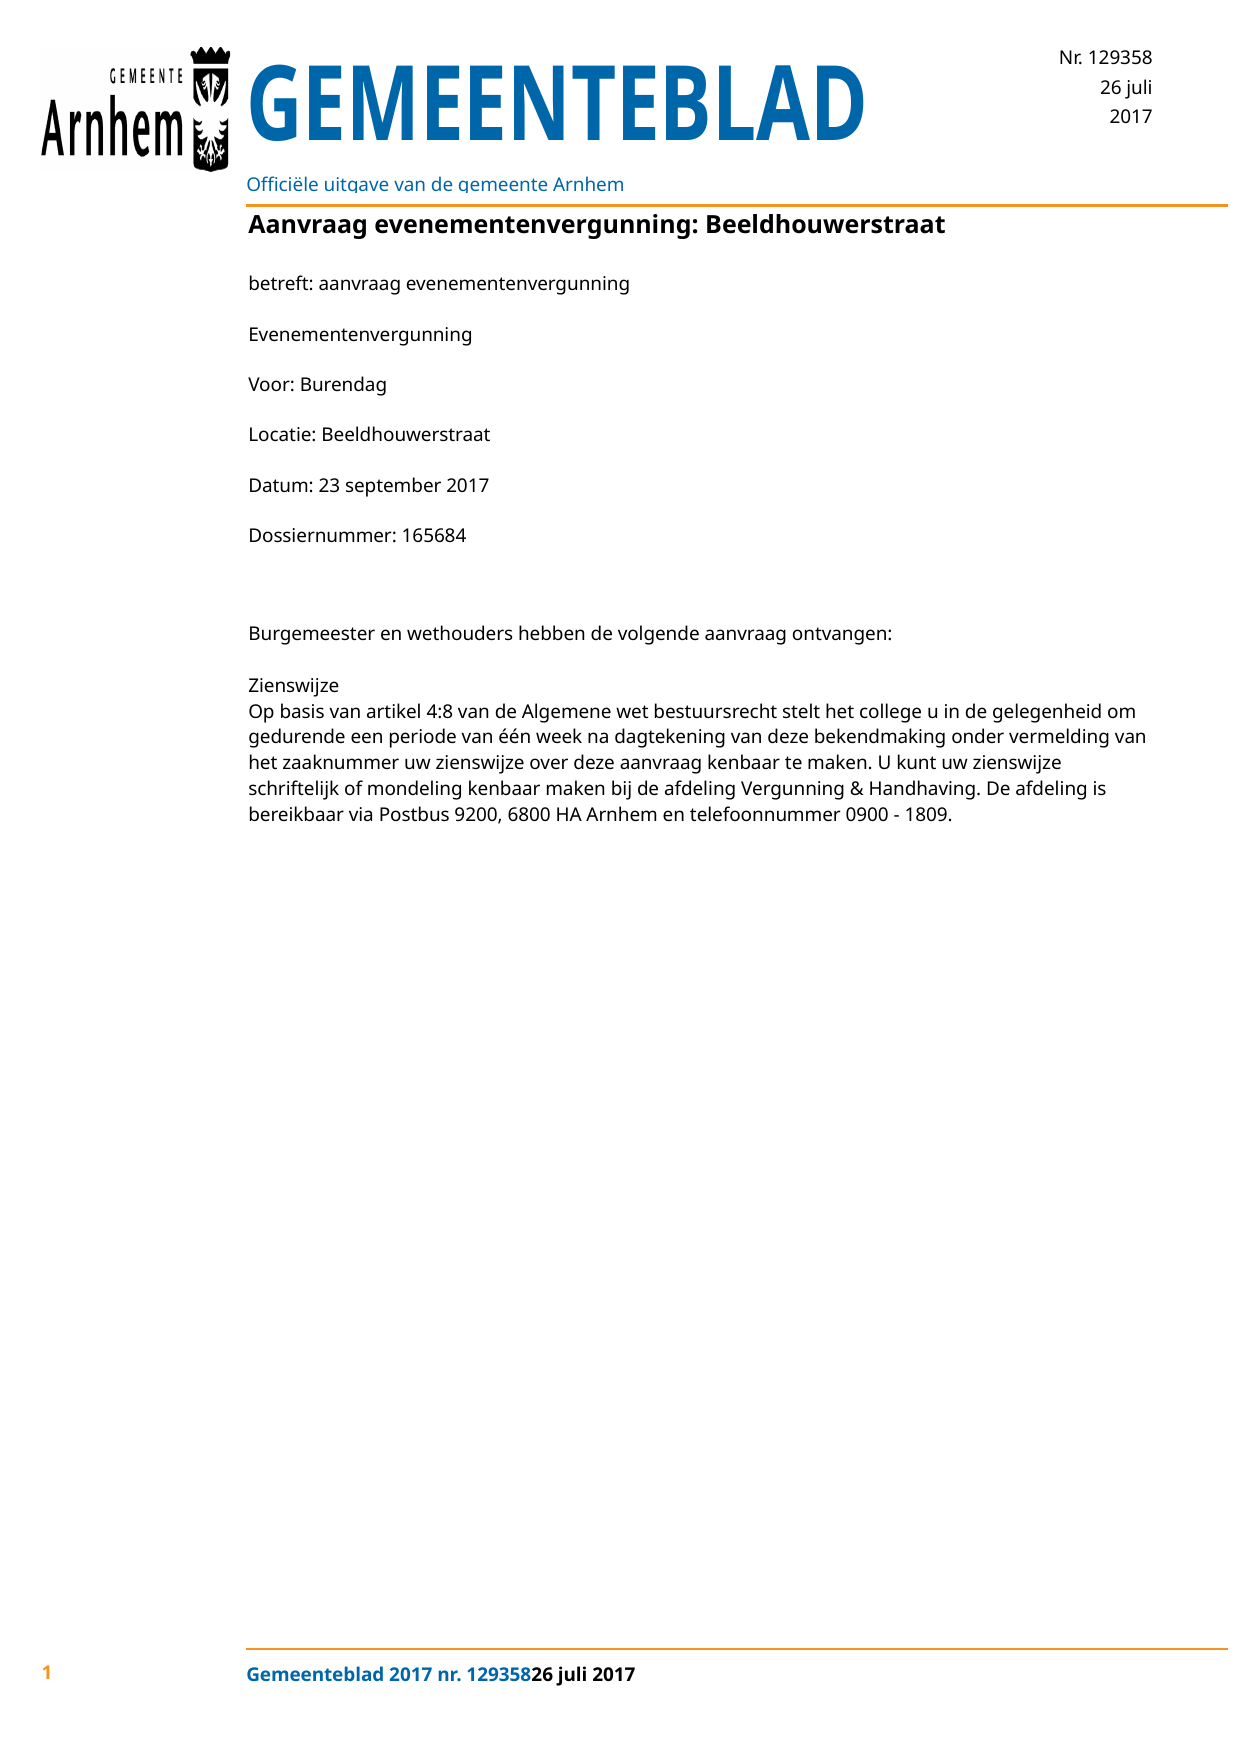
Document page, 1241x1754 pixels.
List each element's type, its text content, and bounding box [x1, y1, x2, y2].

text Burgemeester en wethouders hebben de volgende aanvraag ontvangen: [248, 621, 1152, 646]
text Locatie: Beeldhouwerstraat [248, 422, 1152, 447]
text Op basis van artikel 4:8 van de Algemene wet bestuursrecht stelt het college u in de gelegenheid om gedurende een periode van één week na dagtekening van deze bekendmaking onder vermelding van het zaaknummer uw zienswijze over deze aanvraag kenbaar te maken. U kunt uw zienswijze schriftelijk of mondeling kenbaar maken bij de afdeling Vergunning & Handhaving. De afdeling is bereikbaar via Postbus 9200, 6800 HA Arnhem en telefoonnummer 0900 - 1809. [248, 698, 1152, 826]
text Dossiernummer: 165684 [248, 522, 1152, 548]
text betreft: aanvraag evenementenvergunning [248, 270, 1152, 296]
picture [41, 47, 231, 172]
text Evenementenvergunning [248, 321, 1152, 346]
text Voor: Burendag [248, 371, 1152, 397]
text Zienswijze [248, 672, 1152, 698]
text Datum: 23 september 2017 [248, 472, 1152, 498]
text Aanvraag evenementenvergunning: Beeldhouwerstraat [248, 207, 1152, 241]
